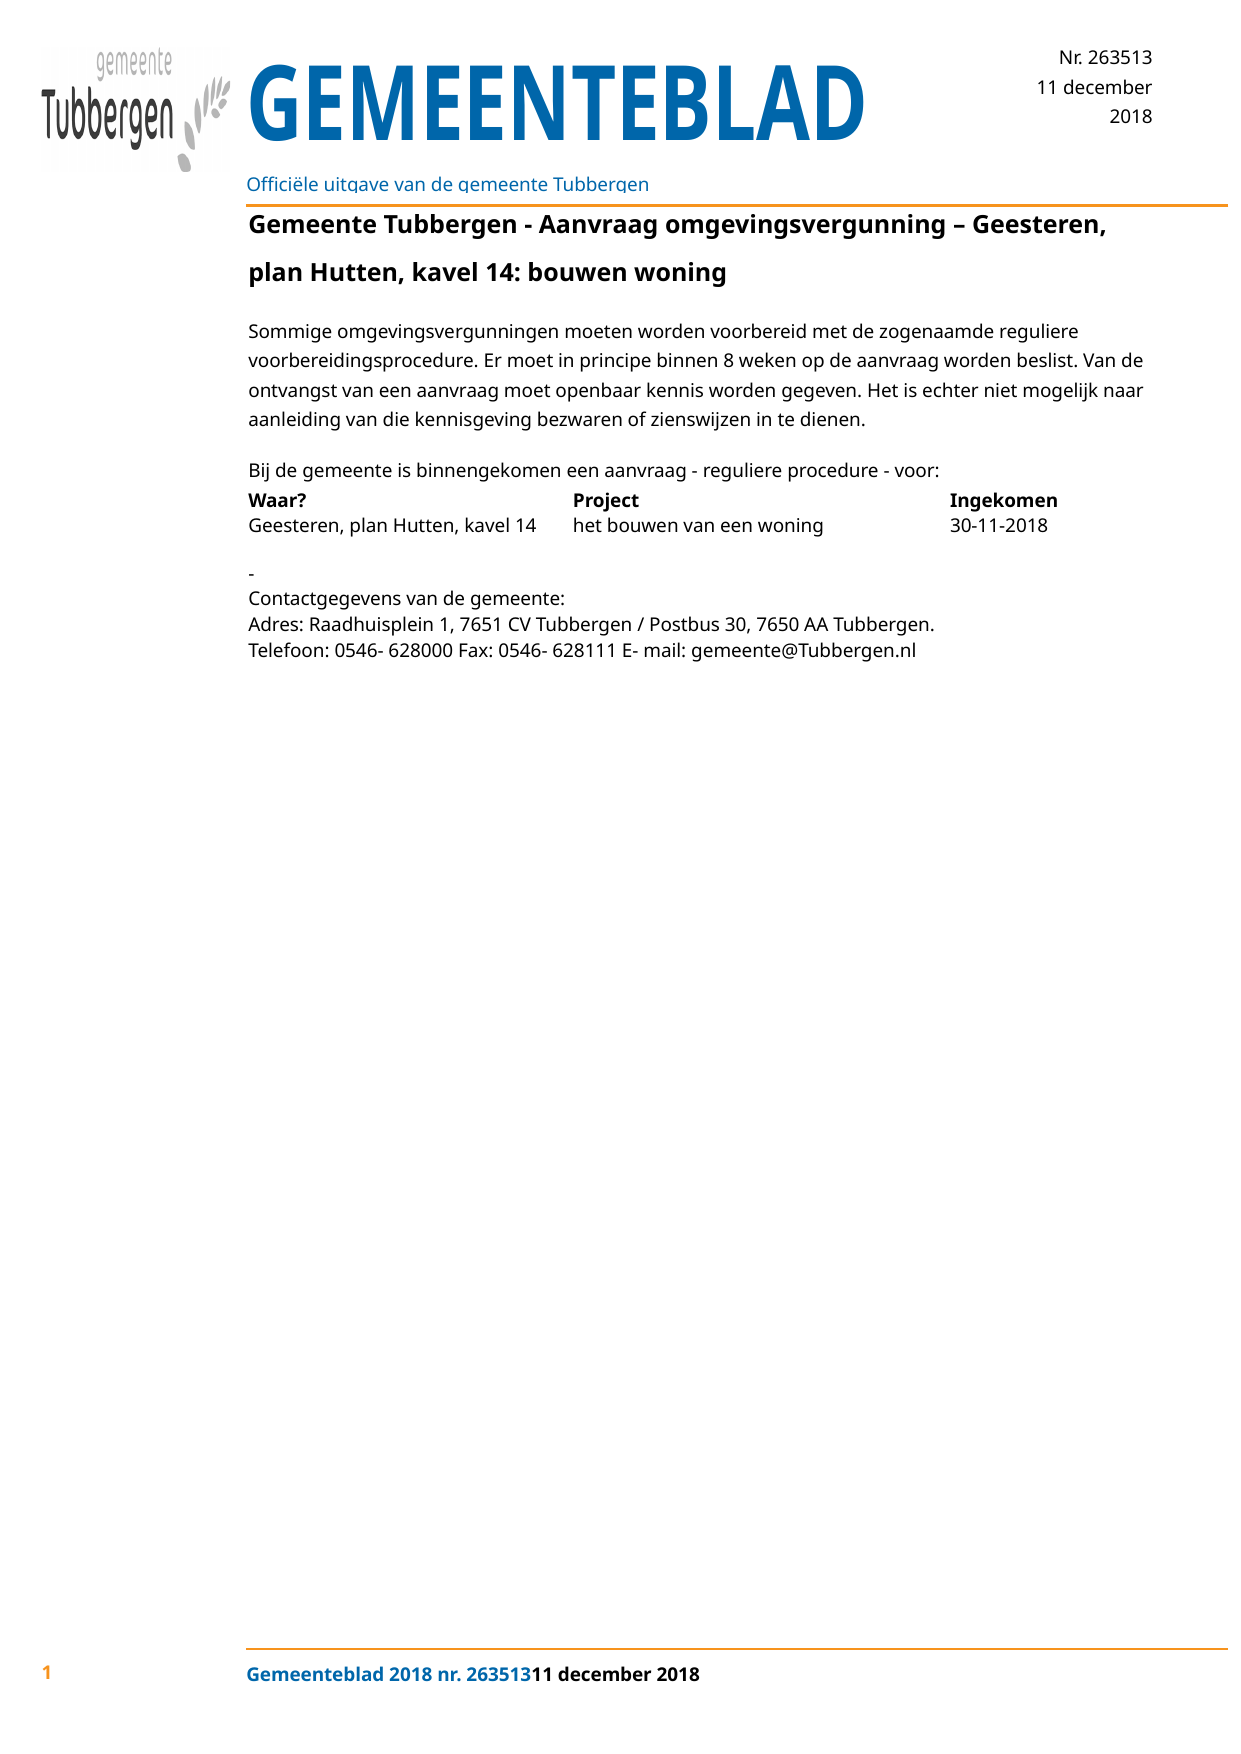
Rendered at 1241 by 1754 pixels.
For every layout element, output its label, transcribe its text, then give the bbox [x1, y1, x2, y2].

text Bij de gemeente is binnengekomen een aanvraag - reguliere procedure - voor: [248, 457, 1152, 483]
text - [248, 560, 1152, 585]
text Contactgegevens van de gemeente: [248, 585, 1152, 611]
text Telefoon: 0546- 628000 Fax: 0546- 628111 E- mail: gemeente@Tubbergen.nl [248, 637, 1152, 663]
table_cell het bouwen van een woning [573, 513, 950, 538]
picture [41, 47, 231, 172]
table_cell 30-11-2018 [950, 513, 1152, 538]
text Adres: Raadhuisplein 1, 7651 CV Tubbergen / Postbus 30, 7650 AA Tubbergen. [248, 611, 1152, 637]
table_cell Geesteren, plan Hutten, kavel 14 [248, 513, 573, 538]
text Sommige omgevingsvergunningen moeten worden voorbereid met de zogenaamde reguliere voorbereidingsprocedure. Er moet in principe binnen 8 weken op de aanvraag worden beslist. Van de ontvangst van een aanvraag moet openbaar kennis worden gegeven. Het is echter niet mogelijk naar aanleiding van die kennisgeving bezwaren of zienswijzen in te dienen. [248, 318, 1152, 432]
table_header Waar? [248, 487, 573, 512]
text Gemeente Tubbergen - Aanvraag omgevingsvergunning – Geesteren, plan Hutten, kavel 14: bouwen woning [248, 207, 1152, 288]
table_header Project [573, 487, 950, 512]
table_header Ingekomen [950, 487, 1152, 512]
